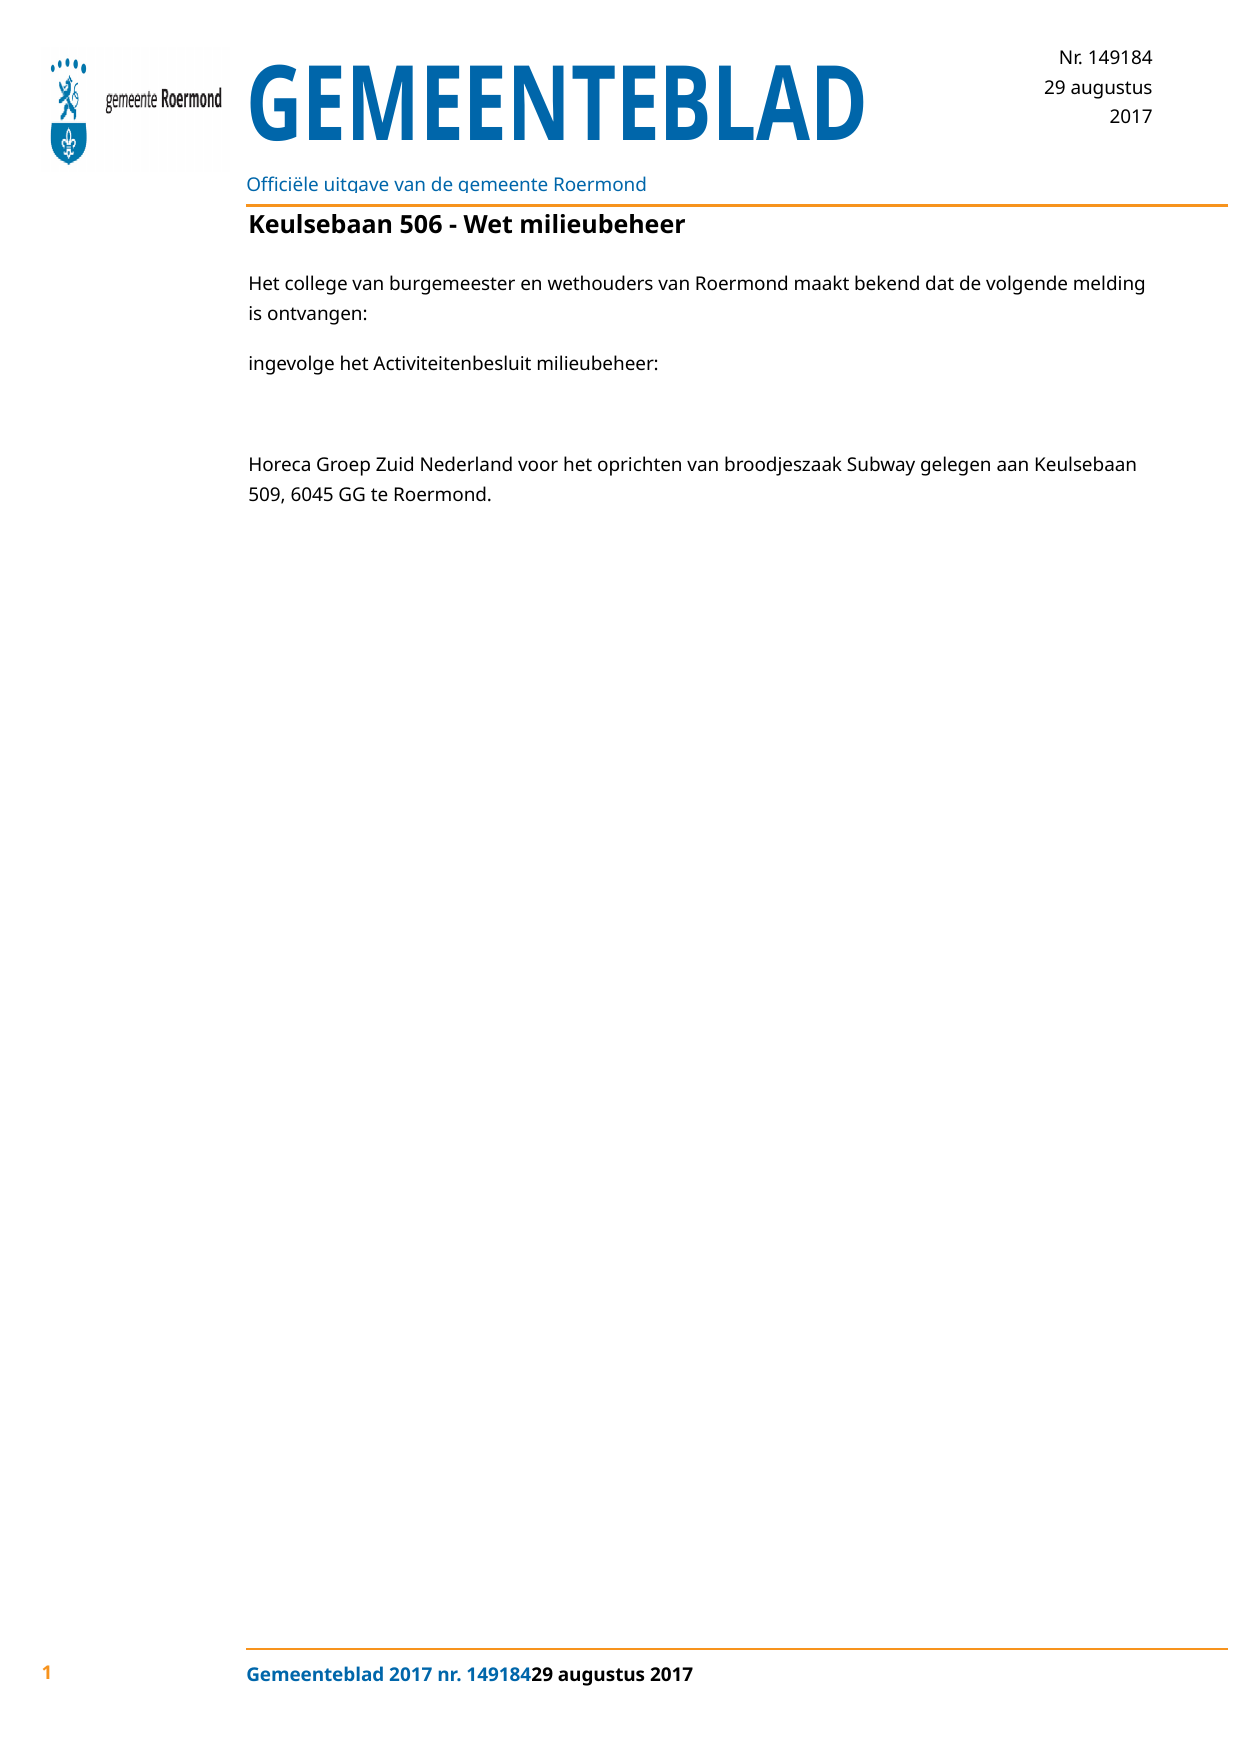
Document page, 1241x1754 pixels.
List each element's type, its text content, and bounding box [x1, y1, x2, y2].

text Het college van burgemeester en wethouders van Roermond maakt bekend dat de volgende melding is ontvangen: [248, 270, 1152, 326]
text Horeca Groep Zuid Nederland voor het oprichten van broodjeszaak Subway gelegen aan Keulsebaan 509, 6045 GG te Roermond. [248, 451, 1152, 506]
text Keulsebaan 506 - Wet milieubeheer [248, 207, 1152, 241]
picture [41, 47, 231, 172]
text ingevolge het Activiteitenbesluit milieubeheer: [248, 350, 1152, 376]
